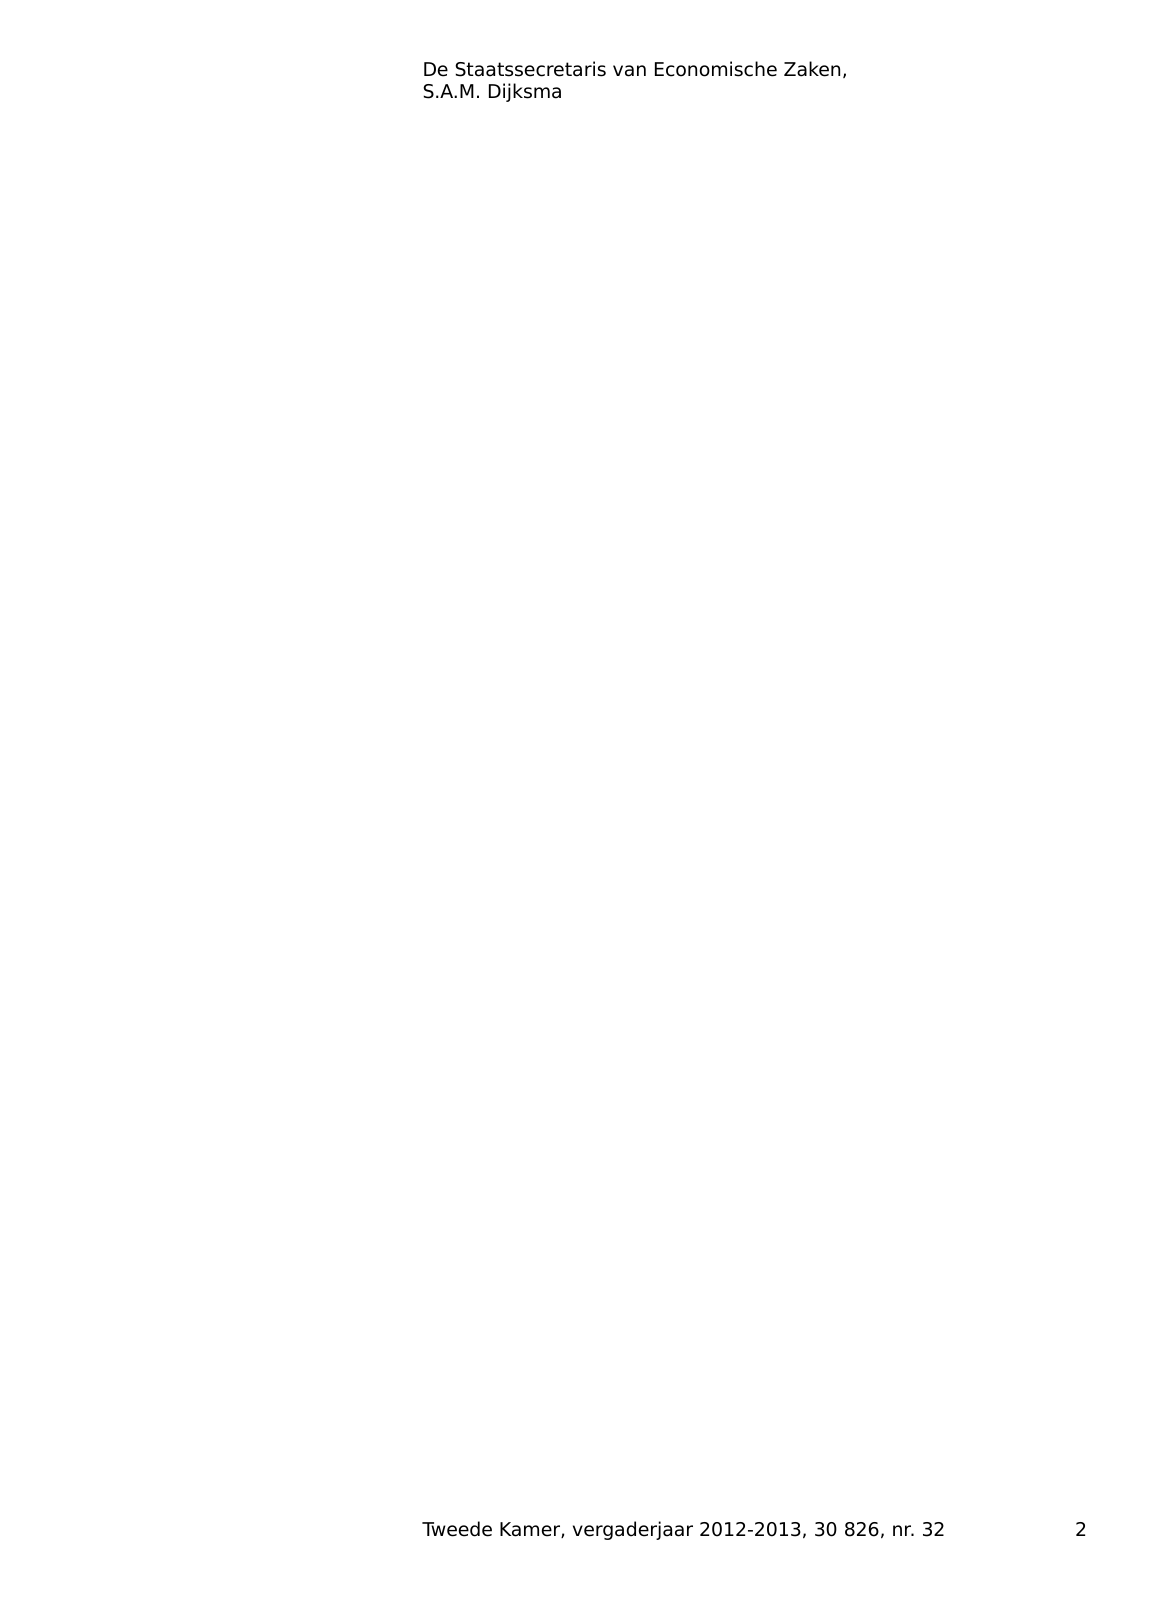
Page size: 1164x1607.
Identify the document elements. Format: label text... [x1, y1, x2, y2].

text De Staatssecretaris van Economische Zaken, S.A.M. Dijksma [422, 59, 1087, 103]
